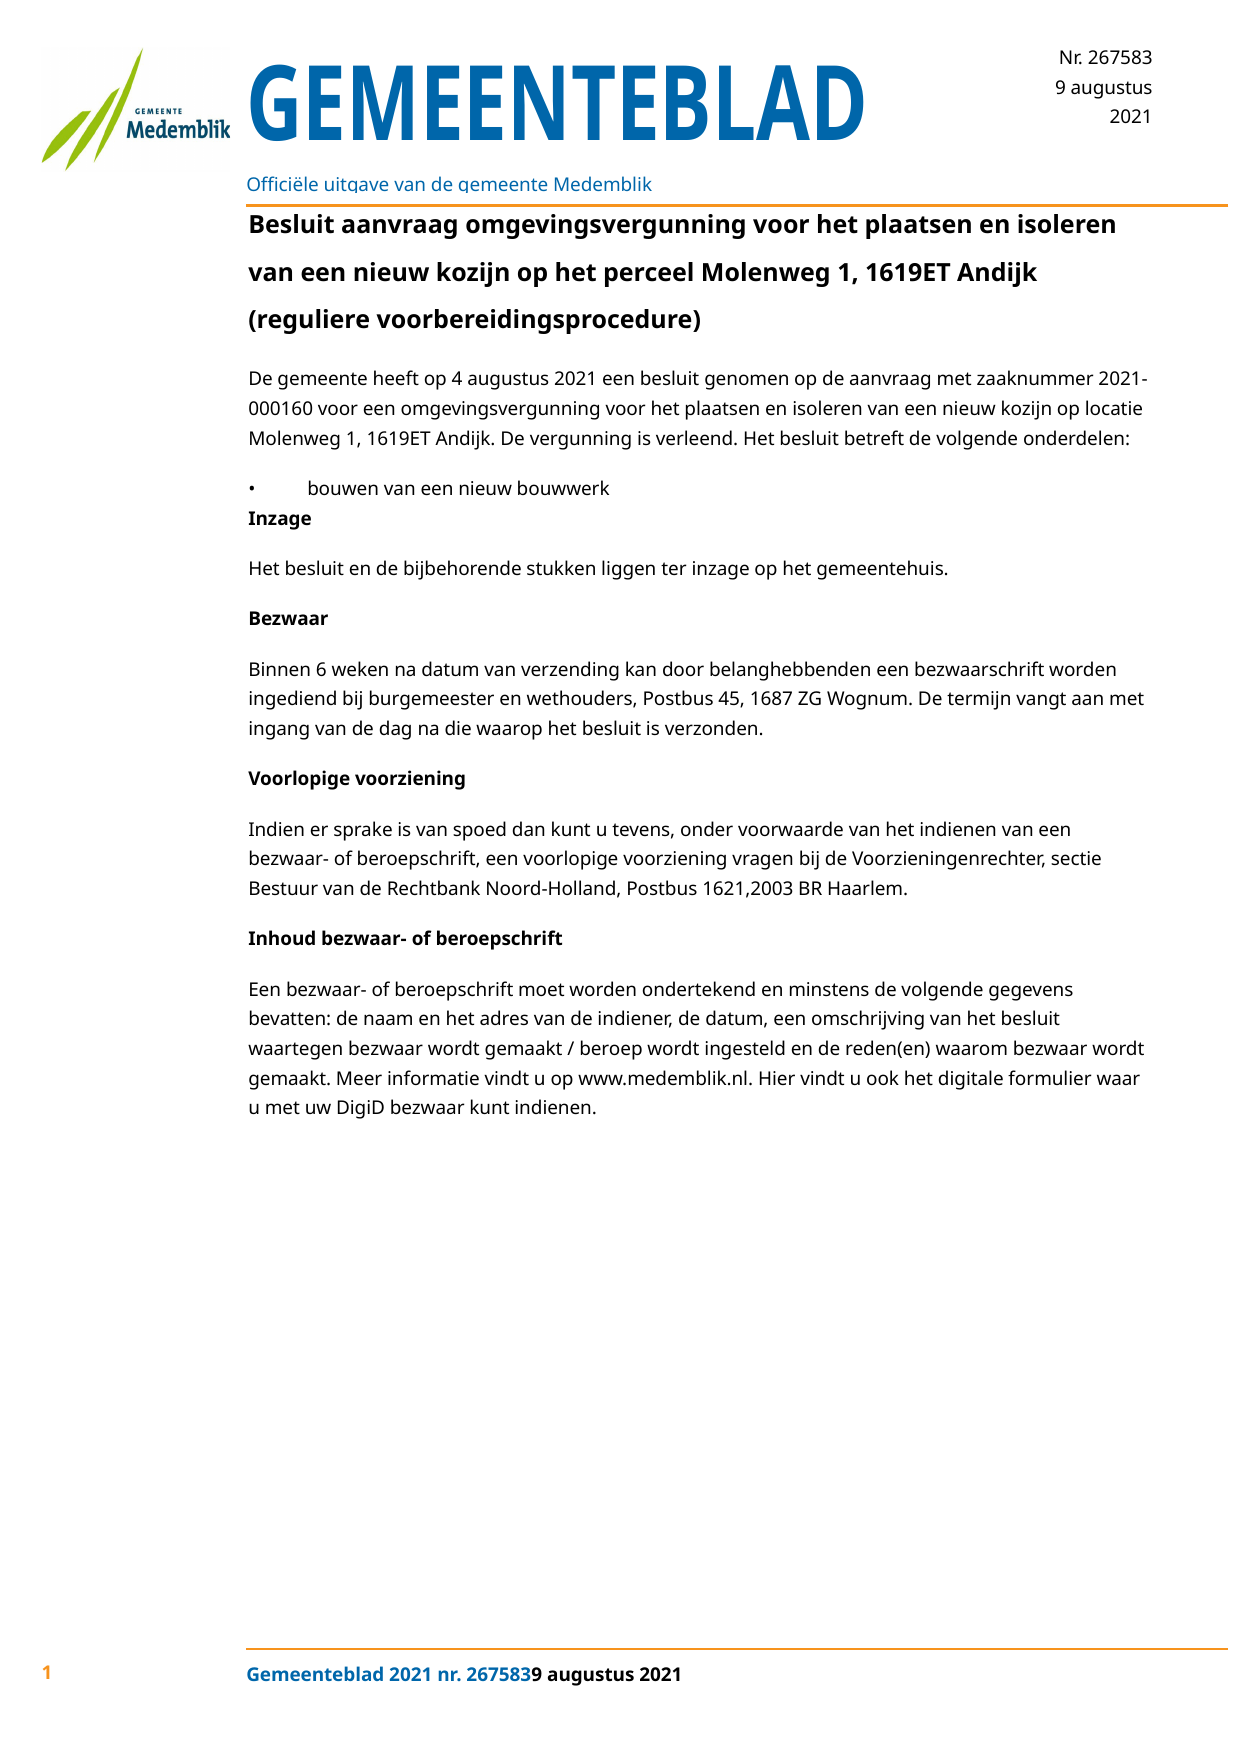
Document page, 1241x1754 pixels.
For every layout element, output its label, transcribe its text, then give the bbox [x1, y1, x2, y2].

text Inhoud bezwaar- of beroepschrift [248, 926, 1152, 951]
text Voorlopige voorziening [248, 766, 1152, 791]
text Binnen 6 weken na datum van verzending kan door belanghebbenden een bezwaarschrift worden ingediend bij burgemeester en wethouders, Postbus 45, 1687 ZG Wognum. De termijn vangt aan met ingang van de dag na die waarop het besluit is verzonden. [248, 656, 1152, 741]
text Indien er sprake is van spoed dan kunt u tevens, onder voorwaarde van het indienen van een bezwaar- of beroepschrift, een voorlopige voorziening vragen bij de Voorzieningenrechter, sectie Bestuur van de Rechtbank Noord-Holland, Postbus 1621,2003 BR Haarlem. [248, 816, 1152, 901]
text Bezwaar [248, 606, 1152, 631]
text Besluit aanvraag omgevingsvergunning voor het plaatsen en isoleren van een nieuw kozijn op het perceel Molenweg 1, 1619ET Andijk (reguliere voorbereidingsprocedure) [248, 207, 1152, 336]
text De gemeente heeft op 4 augustus 2021 een besluit genomen op de aanvraag met zaaknummer 2021-000160 voor een omgevingsvergunning voor het plaatsen en isoleren van een nieuw kozijn op locatie Molenweg 1, 1619ET Andijk. De vergunning is verleend. Het besluit betreft de volgende onderdelen: [248, 366, 1152, 450]
picture [41, 47, 231, 172]
text Het besluit en de bijbehorende stukken liggen ter inzage op het gemeentehuis. [248, 555, 1152, 581]
text Een bezwaar- of beroepschrift moet worden ondertekend en minstens de volgende gegevens bevatten: de naam en het adres van de indiener, de datum, een omschrijving van het besluit waartegen bezwaar wordt gemaakt / beroep wordt ingesteld en de reden(en) waarom bezwaar wordt gemaakt. Meer informatie vindt u op www.medemblik.nl. Hier vindt u ook het digitale formulier waar u met uw DigiD bezwaar kunt indienen. [248, 976, 1152, 1120]
list bouwen van een nieuw bouwwerk [248, 475, 1152, 501]
text Inzage [248, 505, 1152, 530]
